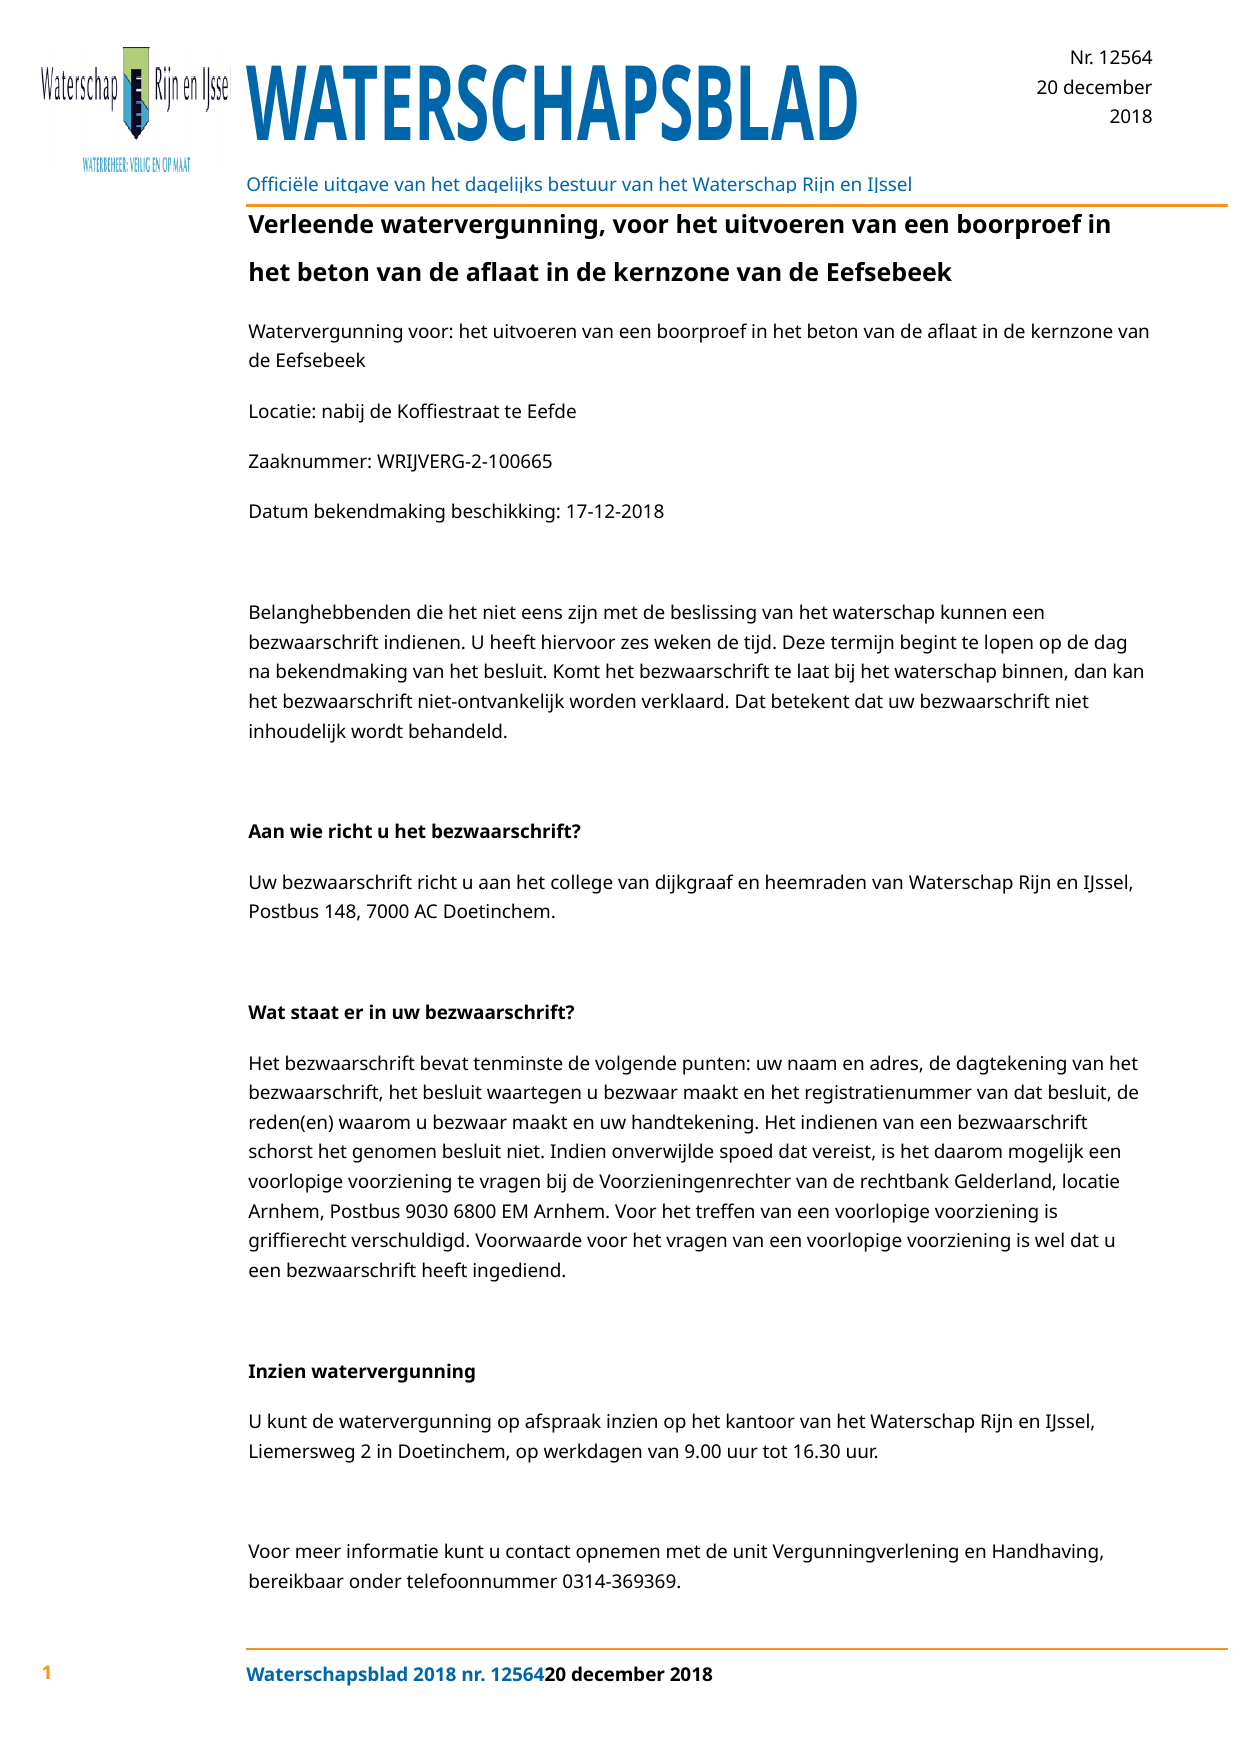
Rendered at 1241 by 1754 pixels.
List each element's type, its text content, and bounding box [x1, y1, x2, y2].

text Datum bekendmaking beschikking: 17-12-2018 [248, 499, 1152, 524]
text Uw bezwaarschrift richt u aan het college van dijkgraaf en heemraden van Waterschap Rijn en IJssel, Postbus 148, 7000 AC Doetinchem. [248, 869, 1152, 924]
text Verleende watervergunning, voor het uitvoeren van een boorproef in het beton van de aflaat in de kernzone van de Eefsebeek [248, 207, 1152, 288]
text Het bezwaarschrift bevat tenminste de volgende punten: uw naam en adres, de dagtekening van het bezwaarschrift, het besluit waartegen u bezwaar maakt en het registratienummer van dat besluit, de reden(en) waarom u bezwaar maakt en uw handtekening. Het indienen van een bezwaarschrift schorst het genomen besluit niet. Indien onverwijlde spoed dat vereist, is het daarom mogelijk een voorlopige voorziening te vragen bij de Voorzieningenrechter van de rechtbank Gelderland, locatie Arnhem, Postbus 9030 6800 EM Arnhem. Voor het treffen van een voorlopige voorziening is griffierecht verschuldigd. Voorwaarde voor het vragen van een voorlopige voorziening is wel dat u een bezwaarschrift heeft ingediend. [248, 1050, 1152, 1283]
text Zaaknummer: WRIJVERG-2-100665 [248, 448, 1152, 474]
text U kunt de watervergunning op afspraak inzien op het kantoor van het Waterschap Rijn en IJssel, Liemersweg 2 in Doetinchem, op werkdagen van 9.00 uur tot 16.30 uur. [248, 1408, 1152, 1464]
text Watervergunning voor: het uitvoeren van een boorproef in het beton van de aflaat in de kernzone van de Eefsebeek [248, 318, 1152, 373]
text Belanghebbenden die het niet eens zijn met de beslissing van het waterschap kunnen een bezwaarschrift indienen. U heeft hiervoor zes weken de tijd. Deze termijn begint te lopen op de dag na bekendmaking van het besluit. Komt het bezwaarschrift te laat bij het waterschap binnen, dan kan het bezwaarschrift niet-ontvankelijk worden verklaard. Dat betekent dat uw bezwaarschrift niet inhoudelijk wordt behandeld. [248, 599, 1152, 744]
picture [41, 47, 231, 172]
text Wat staat er in uw bezwaarschrift? [248, 999, 1152, 1025]
text Inzien watervergunning [248, 1358, 1152, 1384]
text Locatie: nabij de Koffiestraat te Eefde [248, 398, 1152, 424]
text Aan wie richt u het bezwaarschrift? [248, 819, 1152, 844]
text Voor meer informatie kunt u contact opnemen met de unit Vergunningverlening en Handhaving, bereikbaar onder telefoonnummer 0314-369369. [248, 1539, 1152, 1594]
